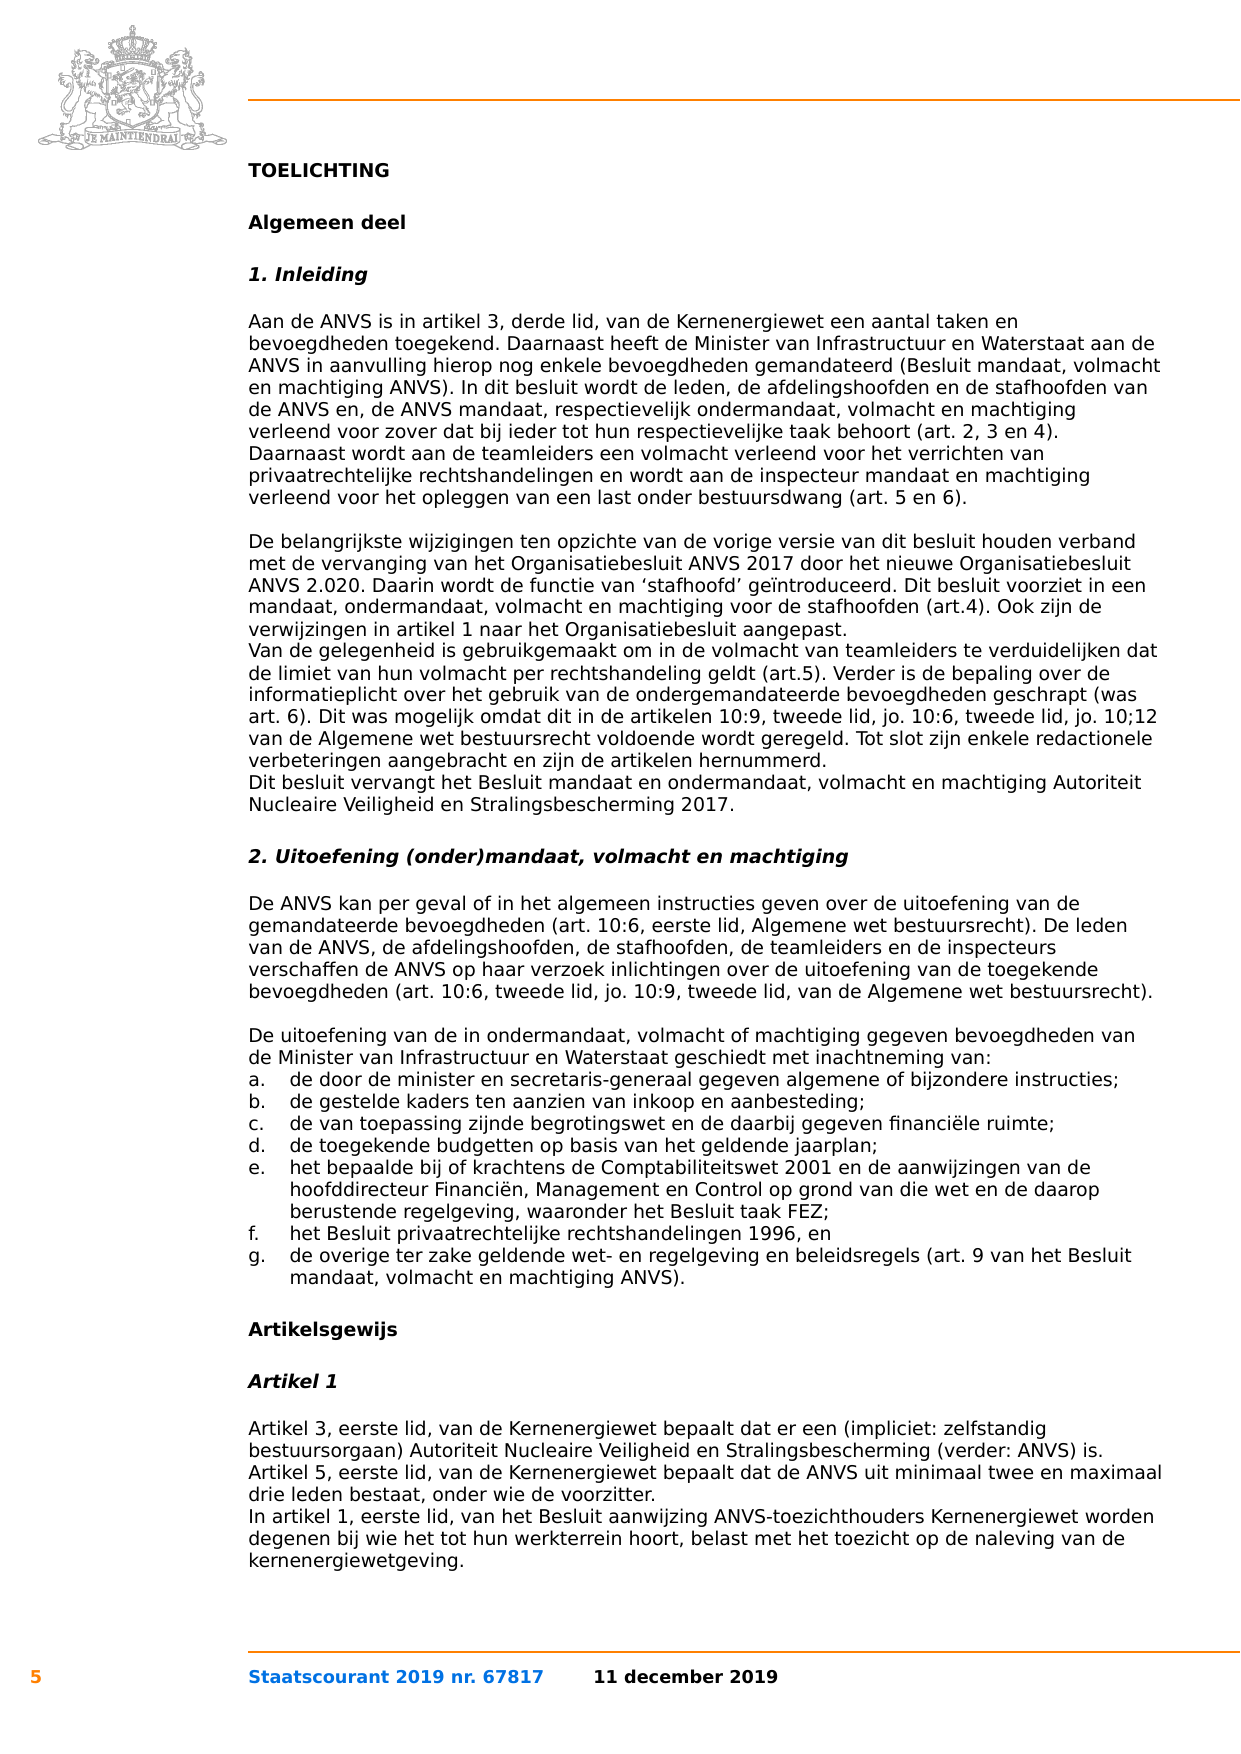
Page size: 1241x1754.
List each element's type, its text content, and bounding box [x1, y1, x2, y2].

subtitle 2. Uitoefening (onder)mandaat, volmacht en machtiging [248, 846, 1163, 868]
subtitle Artikelsgewijs [248, 1319, 1163, 1341]
text Dit besluit vervangt het Besluit mandaat en ondermandaat, volmacht en machtiging Autoriteit Nucleaire Veiligheid en Stralingsbescherming 2017. [248, 772, 1163, 816]
subtitle Artikel 1 [248, 1371, 1163, 1393]
text e. het bepaalde bij of krachtens de Comptabiliteitswet 2001 en de aanwijzingen van de hoofddirecteur Financiën, Management en Control op grond van die wet en de daarop berustende regelgeving, waaronder het Besluit taak FEZ; [248, 1157, 1163, 1223]
text Daarnaast wordt aan de teamleiders een volmacht verleend voor het verrichten van privaatrechtelijke rechtshandelingen en wordt aan de inspecteur mandaat en machtiging verleend voor het opleggen van een last onder bestuursdwang (art. 5 en 6). [248, 443, 1163, 509]
text Aan de ANVS is in artikel 3, derde lid, van de Kernenergiewet een aantal taken en bevoegdheden toegekend. Daarnaast heeft de Minister van Infrastructuur en Waterstaat aan de ANVS in aanvulling hierop nog enkele bevoegdheden gemandateerd (Besluit mandaat, volmacht en machtiging ANVS). In dit besluit wordt de leden, de afdelingshoofden en de stafhoofden van de ANVS en, de ANVS mandaat, respectievelijk ondermandaat, volmacht en machtiging verleend voor zover dat bij ieder tot hun respectievelijke taak behoort (art. 2, 3 en 4). [248, 311, 1163, 443]
text In artikel 1, eerste lid, van het Besluit aanwijzing ANVS-toezichthouders Kernenergiewet worden degenen bij wie het tot hun werkterrein hoort, belast met het toezicht op de naleving van de kernenergiewetgeving. [248, 1506, 1163, 1572]
text Artikel 3, eerste lid, van de Kernenergiewet bepaalt dat er een (impliciet: zelfstandig bestuursorgaan) Autoriteit Nucleaire Veiligheid en Stralingsbescherming (verder: ANVS) is. Artikel 5, eerste lid, van de Kernenergiewet bepaalt dat de ANVS uit minimaal twee en maximaal drie leden bestaat, onder wie de voorzitter. [248, 1418, 1163, 1506]
text a. de door de minister en secretaris-generaal gegeven algemene of bijzondere instructies; [248, 1069, 1163, 1091]
text b. de gestelde kaders ten aanzien van inkoop en aanbesteding; [248, 1091, 1163, 1113]
subtitle 1. Inleiding [248, 264, 1163, 286]
text De uitoefening van de in ondermandaat, volmacht of machtiging gegeven bevoegdheden van de Minister van Infrastructuur en Waterstaat geschiedt met inachtneming van: [248, 1025, 1163, 1069]
text f. het Besluit privaatrechtelijke rechtshandelingen 1996, en [248, 1223, 1163, 1245]
text Van de gelegenheid is gebruikgemaakt om in de volmacht van teamleiders te verduidelijken dat de limiet van hun volmacht per rechtshandeling geldt (art.5). Verder is de bepaling over de informatieplicht over het gebruik van de ondergemandateerde bevoegdheden geschrapt (was art. 6). Dit was mogelijk omdat dit in de artikelen 10:9, tweede lid, jo. 10:6, tweede lid, jo. 10;12 van de Algemene wet bestuursrecht voldoende wordt geregeld. Tot slot zijn enkele redactionele verbeteringen aangebracht en zijn de artikelen hernummerd. [248, 640, 1163, 772]
text g. de overige ter zake geldende wet- en regelgeving en beleidsregels (art. 9 van het Besluit mandaat, volmacht en machtiging ANVS). [248, 1245, 1163, 1289]
text d. de toegekende budgetten op basis van het geldende jaarplan; [248, 1135, 1163, 1157]
text De belangrijkste wijzigingen ten opzichte van de vorige versie van dit besluit houden verband met de vervanging van het Organisatiebesluit ANVS 2017 door het nieuwe Organisatiebesluit ANVS 2.020. Daarin wordt de functie van ‘stafhoofd’ geïntroduceerd. Dit besluit voorziet in een mandaat, ondermandaat, volmacht en machtiging voor de stafhoofden (art.4). Ook zijn de verwijzingen in artikel 1 naar het Organisatiebesluit aangepast. [248, 531, 1163, 640]
text De ANVS kan per geval of in het algemeen instructies geven over de uitoefening van de gemandateerde bevoegdheden (art. 10:6, eerste lid, Algemene wet bestuursrecht). De leden van de ANVS, de afdelingshoofden, de stafhoofden, de teamleiders en de inspecteurs verschaffen de ANVS op haar verzoek inlichtingen over de uitoefening van de toegekende bevoegdheden (art. 10:6, tweede lid, jo. 10:9, tweede lid, van de Algemene wet bestuursrecht). [248, 893, 1163, 1003]
text c. de van toepassing zijnde begrotingswet en de daarbij gegeven financiële ruimte; [248, 1113, 1163, 1135]
picture [38, 25, 227, 150]
subtitle Algemeen deel [248, 212, 1163, 234]
subtitle TOELICHTING [248, 160, 1163, 182]
